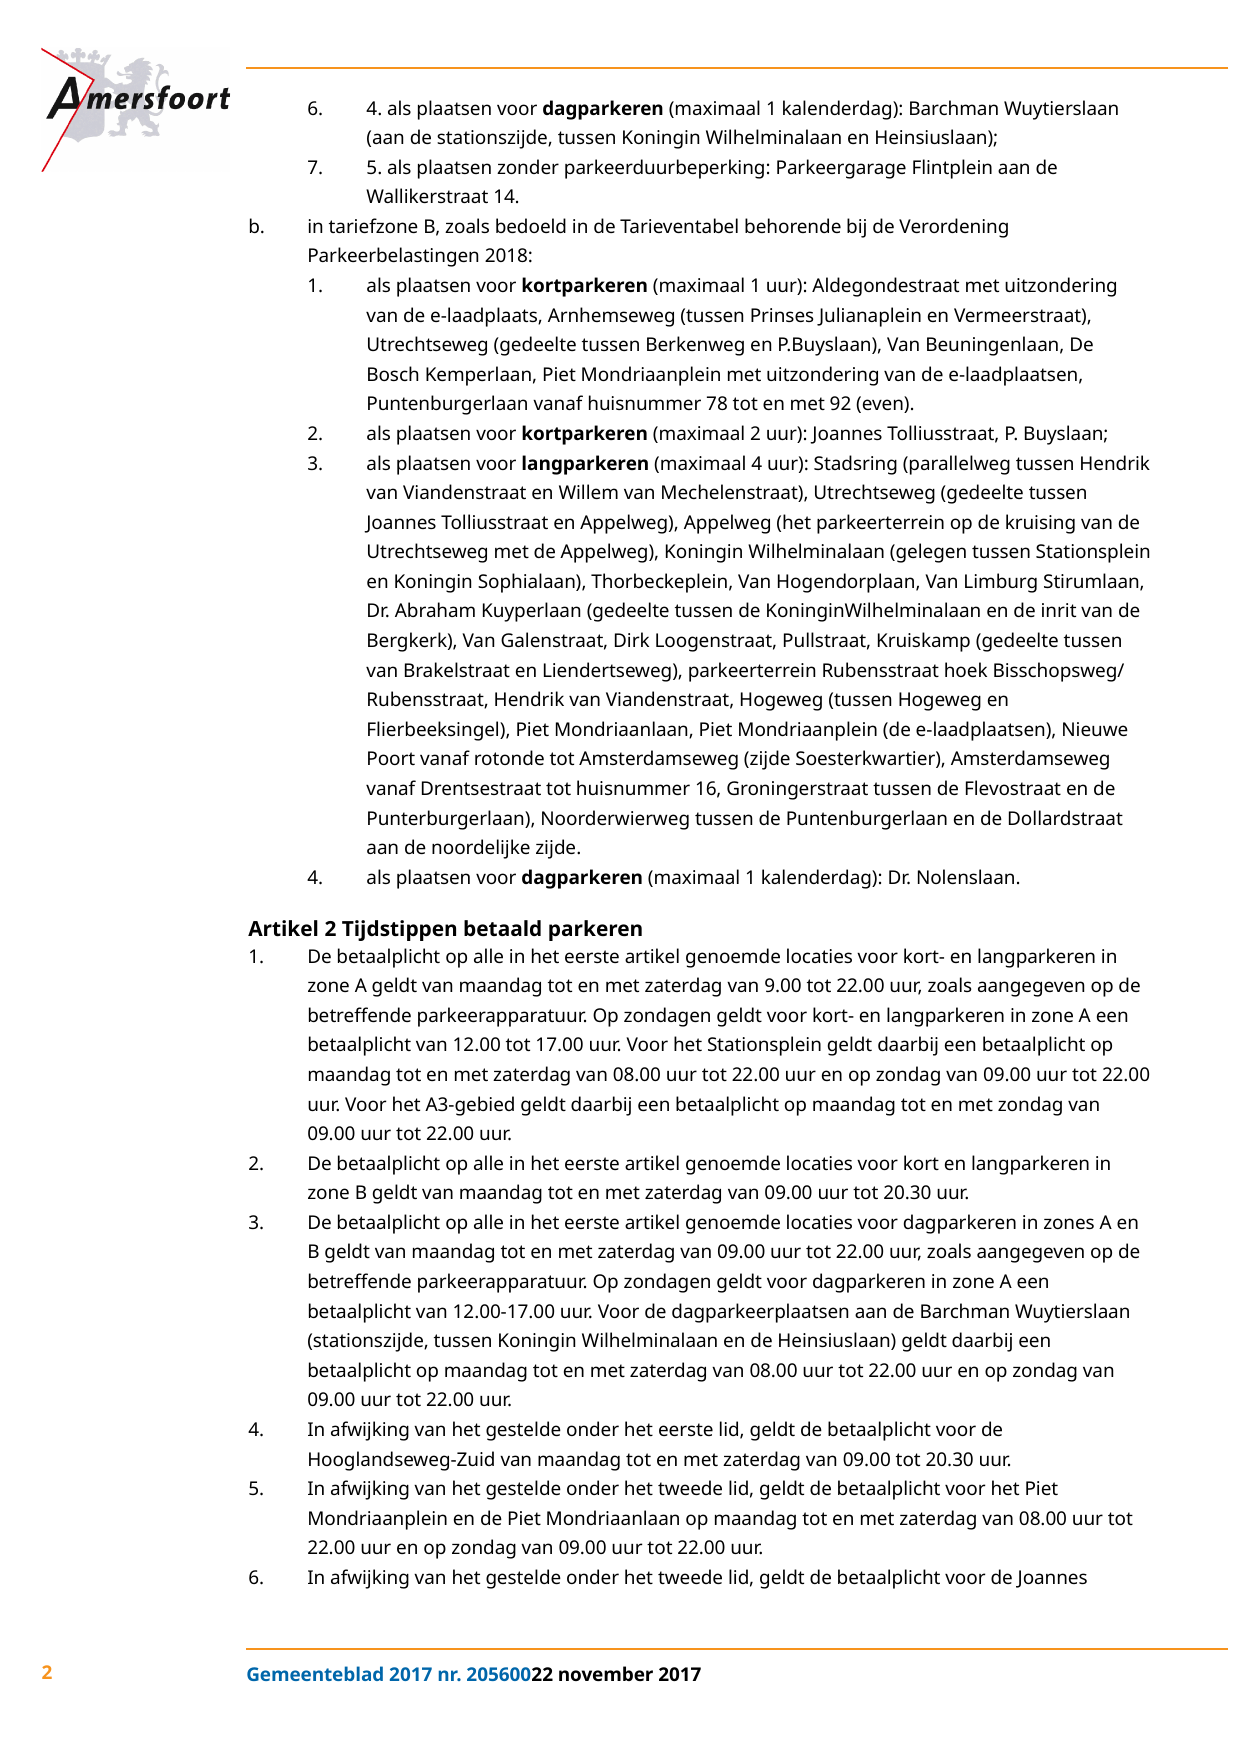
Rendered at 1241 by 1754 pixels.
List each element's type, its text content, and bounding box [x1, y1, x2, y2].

list De betaalplicht op alle in het eerste artikel genoemde locaties voor dagparkeren in zones A en B geldt van maandag tot en met zaterdag van 09.00 uur tot 22.00 uur, zoals aangegeven op de betreffende parkeerapparatuur. Op zondagen geldt voor dagparkeren in zone A een betaalplicht van 12.00-17.00 uur. Voor de dagparkeerplaatsen aan de Barchman Wuytierslaan (stationszijde, tussen Koningin Wilhelminalaan en de Heinsiuslaan) geldt daarbij een betaalplicht op maandag tot en met zaterdag van 08.00 uur tot 22.00 uur en op zondag van 09.00 uur tot 22.00 uur. [248, 1209, 1152, 1412]
list in tariefzone B, zoals bedoeld in de Tarieventabel behorende bij de Verordening [248, 213, 1152, 239]
text Artikel 2 Tijdstippen betaald parkeren [248, 914, 1152, 943]
list 5. als plaatsen zonder parkeerduurbeperking: Parkeergarage Flintplein aan de Wallikerstraat 14. [307, 154, 1152, 209]
list als plaatsen voor kortparkeren (maximaal 2 uur): Joannes Tolliusstraat, P. Buyslaan; [307, 420, 1152, 446]
list als plaatsen voor kortparkeren (maximaal 1 uur): Aldegondestraat met uitzondering van de e-laadplaats, Arnhemseweg (tussen Prinses Julianaplein en Vermeerstraat), Utrechtseweg (gedeelte tussen Berkenweg en P.Buyslaan), Van Beuningenlaan, De Bosch Kemperlaan, Piet Mondriaanplein met uitzondering van de e-laadplaatsen, Puntenburgerlaan vanaf huisnummer 78 tot en met 92 (even). [307, 272, 1152, 416]
list In afwijking van het gestelde onder het eerste lid, geldt de betaalplicht voor de Hooglandseweg-Zuid van maandag tot en met zaterdag van 09.00 tot 20.30 uur. [248, 1416, 1152, 1471]
picture [41, 47, 231, 172]
list In afwijking van het gestelde onder het tweede lid, geldt de betaalplicht voor de Joannes [248, 1564, 1152, 1590]
list als plaatsen voor dagparkeren (maximaal 1 kalenderdag): Dr. Nolenslaan. [307, 864, 1152, 890]
list De betaalplicht op alle in het eerste artikel genoemde locaties voor kort en langparkeren in zone B geldt van maandag tot en met zaterdag van 09.00 uur tot 20.30 uur. [248, 1150, 1152, 1205]
list De betaalplicht op alle in het eerste artikel genoemde locaties voor kort- en langparkeren in zone A geldt van maandag tot en met zaterdag van 9.00 tot 22.00 uur, zoals aangegeven op de betreffende parkeerapparatuur. Op zondagen geldt voor kort- en langparkeren in zone A een betaalplicht van 12.00 tot 17.00 uur. Voor het Stationsplein geldt daarbij een betaalplicht op maandag tot en met zaterdag van 08.00 uur tot 22.00 uur en op zondag van 09.00 uur tot 22.00 uur. Voor het A3-gebied geldt daarbij een betaalplicht op maandag tot en met zondag van 09.00 uur tot 22.00 uur. [248, 943, 1152, 1146]
list als plaatsen voor langparkeren (maximaal 4 uur): Stadsring (parallelweg tussen Hendrik van Viandenstraat en Willem van Mechelenstraat), Utrechtseweg (gedeelte tussen Joannes Tolliusstraat en Appelweg), Appelweg (het parkeerterrein op de kruising van de Utrechtseweg met de Appelweg), Koningin Wilhelminalaan (gelegen tussen Stationsplein en Koningin Sophialaan), Thorbeckeplein, Van Hogendorplaan, Van Limburg Stirumlaan, Dr. Abraham Kuyperlaan (gedeelte tussen de KoninginWilhelminalaan en de inrit van de Bergkerk), Van Galenstraat, Dirk Loogenstraat, Pullstraat, Kruiskamp (gedeelte tussen van Brakelstraat en Liendertseweg), parkeerterrein Rubensstraat hoek Bisschopsweg/ Rubensstraat, Hendrik van Viandenstraat, Hogeweg (tussen Hogeweg en Flierbeeksingel), Piet Mondriaanlaan, Piet Mondriaanplein (de e-laadplaatsen), Nieuwe Poort vanaf rotonde tot Amsterdamseweg (zijde Soesterkwartier), Amsterdamseweg vanaf Drentsestraat tot huisnummer 16, Groningerstraat tussen de Flevostraat en de Punterburgerlaan), Noorderwierweg tussen de Puntenburgerlaan en de Dollardstraat aan de noordelijke zijde. [307, 450, 1152, 860]
list Parkeerbelastingen 2018: [248, 243, 1152, 268]
list In afwijking van het gestelde onder het tweede lid, geldt de betaalplicht voor het Piet Mondriaanplein en de Piet Mondriaanlaan op maandag tot en met zaterdag van 08.00 uur tot 22.00 uur en op zondag van 09.00 uur tot 22.00 uur. [248, 1475, 1152, 1560]
list 4. als plaatsen voor dagparkeren (maximaal 1 kalenderdag): Barchman Wuytierslaan (aan de stationszijde, tussen Koningin Wilhelminalaan en Heinsiuslaan); [307, 95, 1152, 150]
